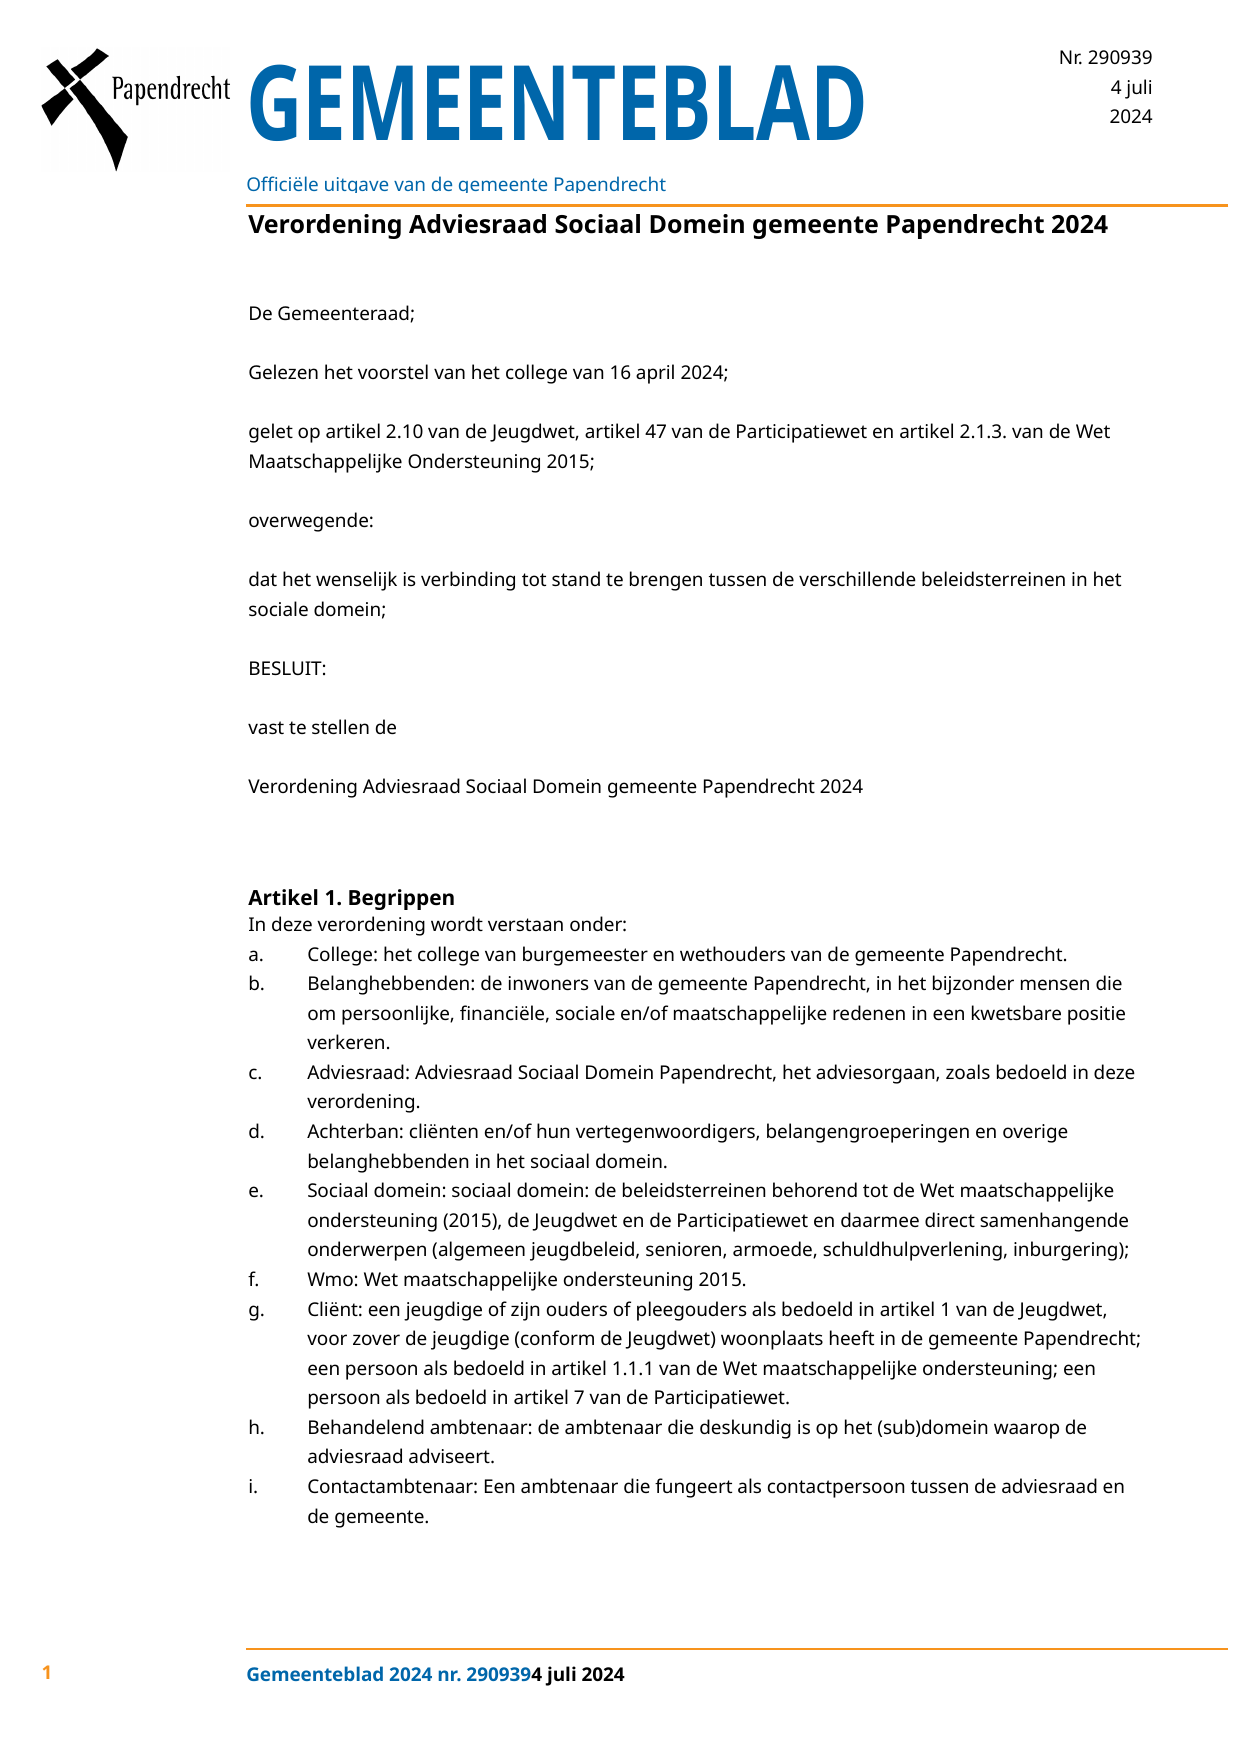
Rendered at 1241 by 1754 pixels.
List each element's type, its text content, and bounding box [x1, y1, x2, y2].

text dat het wenselijk is verbinding tot stand te brengen tussen de verschillende beleidsterreinen in het sociale domein; [248, 566, 1152, 621]
text gelet op artikel 2.10 van de Jeugdwet, artikel 47 van de Participatiewet en artikel 2.1.3. van de Wet Maatschappelijke Ondersteuning 2015; [248, 418, 1152, 473]
picture [41, 47, 231, 172]
text Artikel 1. Begrippen [248, 883, 1152, 911]
text In deze verordening wordt verstaan onder: [248, 911, 1152, 937]
list College: het college van burgemeester en wethouders van de gemeente Papendrecht. [248, 941, 1152, 967]
text Verordening Adviesraad Sociaal Domein gemeente Papendrecht 2024 [248, 207, 1152, 241]
list Sociaal domein: sociaal domein: de beleidsterreinen behorend tot de Wet maatschappelijke ondersteuning (2015), de Jeugdwet en de Participatiewet en daarmee direct samenhangende onderwerpen (algemeen jeugdbeleid, senioren, armoede, schuldhulpverlening, inburgering); [248, 1177, 1152, 1262]
text Gelezen het voorstel van het college van 16 april 2024; [248, 359, 1152, 385]
text Verordening Adviesraad Sociaal Domein gemeente Papendrecht 2024 [248, 773, 1152, 799]
list Cliënt: een jeugdige of zijn ouders of pleegouders als bedoeld in artikel 1 van de Jeugdwet, voor zover de jeugdige (conform de Jeugdwet) woonplaats heeft in de gemeente Papendrecht; een persoon als bedoeld in artikel 1.1.1 van de Wet maatschappelijke ondersteuning; een persoon als bedoeld in artikel 7 van de Participatiewet. [248, 1296, 1152, 1410]
text BESLUIT: [248, 655, 1152, 681]
list Belanghebbenden: de inwoners van de gemeente Papendrecht, in het bijzonder mensen die om persoonlijke, financiële, sociale en/of maatschappelijke redenen in een kwetsbare positie verkeren. [248, 970, 1152, 1055]
list Behandelend ambtenaar: de ambtenaar die deskundig is op het (sub)domein waarop de adviesraad adviseert. [248, 1414, 1152, 1469]
list Wmo: Wet maatschappelijke ondersteuning 2015. [248, 1266, 1152, 1292]
text vast te stellen de [248, 714, 1152, 740]
list Contactambtenaar: Een ambtenaar die fungeert als contactpersoon tussen de adviesraad en de gemeente. [248, 1473, 1152, 1529]
list Adviesraad: Adviesraad Sociaal Domein Papendrecht, het adviesorgaan, zoals bedoeld in deze verordening. [248, 1059, 1152, 1114]
text overwegende: [248, 507, 1152, 533]
text De Gemeenteraad; [248, 300, 1152, 326]
list Achterban: cliënten en/of hun vertegenwoordigers, belangengroeperingen en overige belanghebbenden in het sociaal domein. [248, 1118, 1152, 1174]
